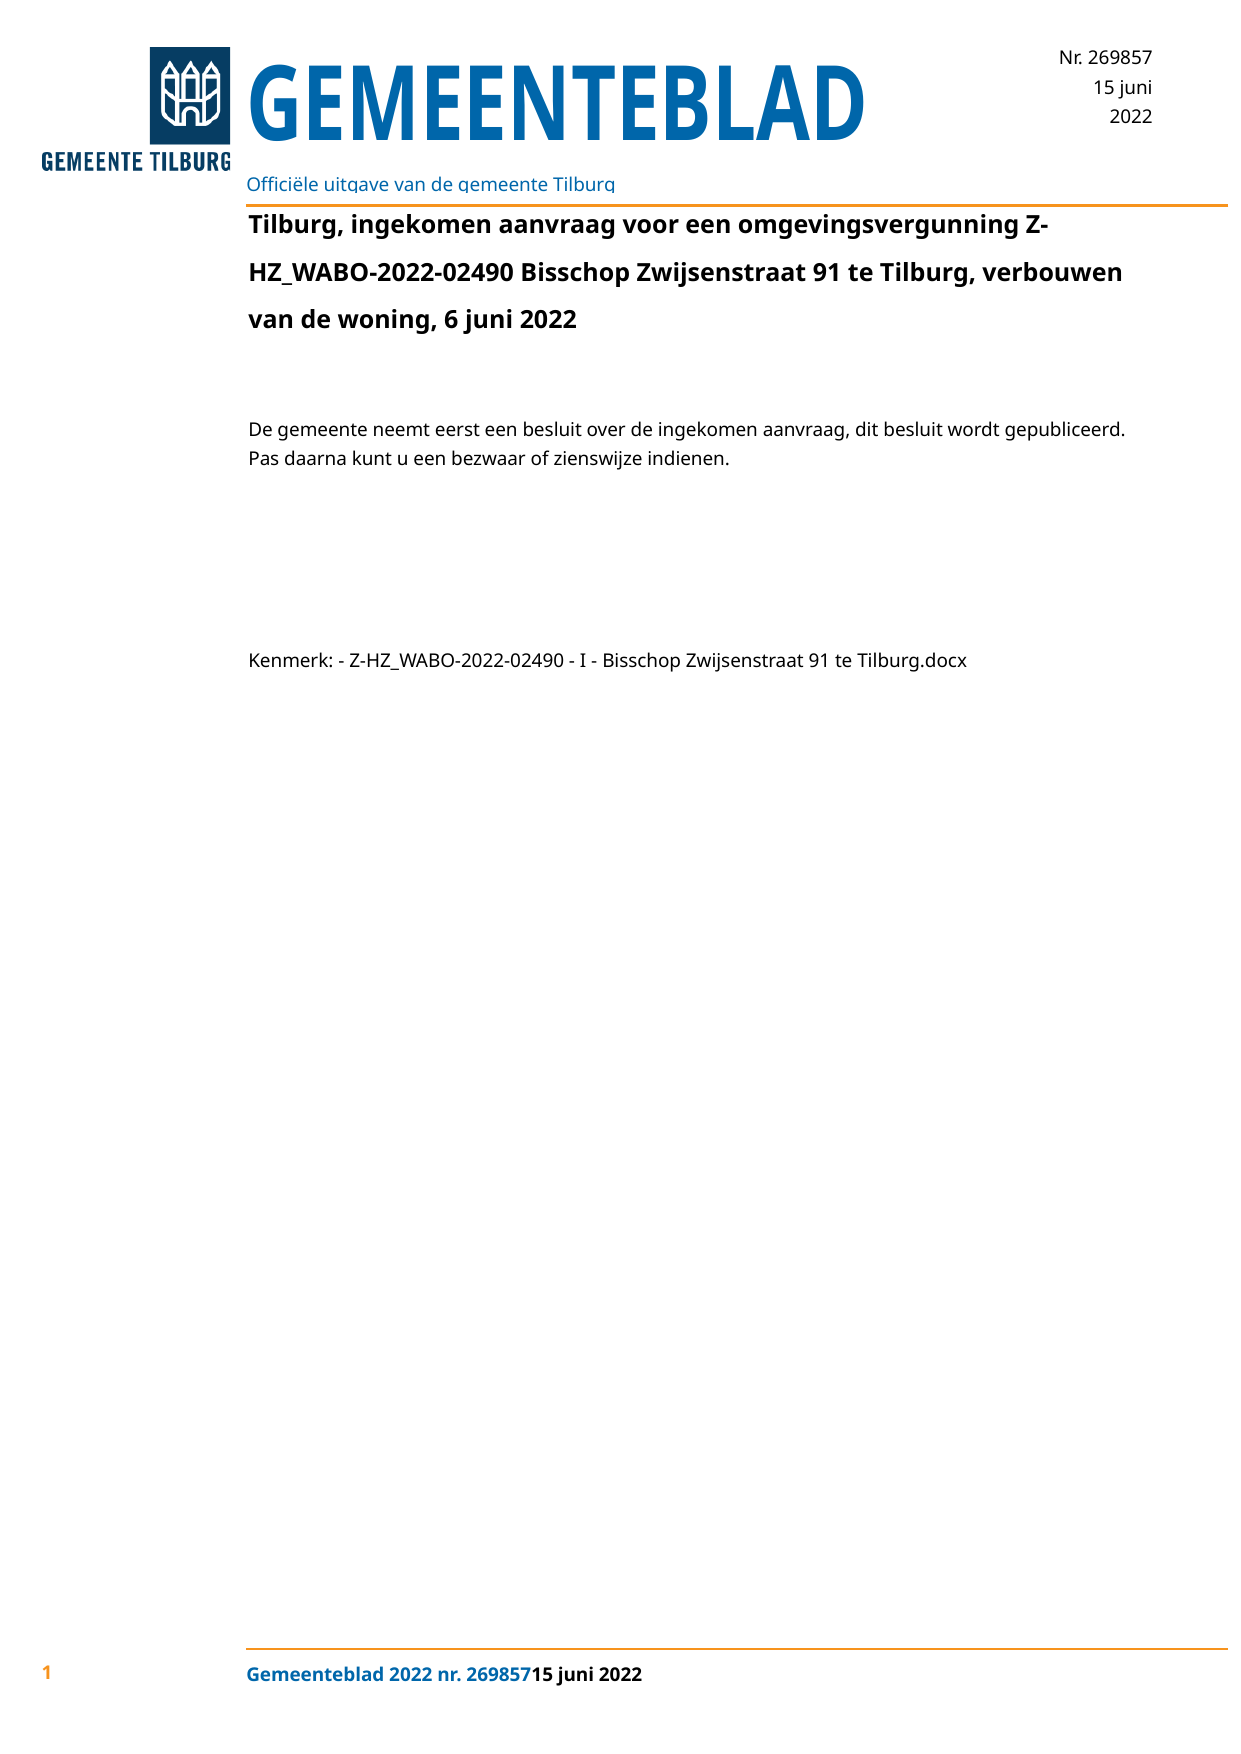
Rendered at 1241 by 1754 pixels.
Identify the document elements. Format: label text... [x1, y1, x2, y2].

text Tilburg, ingekomen aanvraag voor een omgevingsvergunning Z-HZ_WABO-2022-02490 Bisschop Zwijsenstraat 91 te Tilburg, verbouwen van de woning, 6 juni 2022 [248, 207, 1152, 336]
text Kenmerk: - Z-HZ_WABO-2022-02490 - I - Bisschop Zwijsenstraat 91 te Tilburg.docx [248, 647, 1152, 673]
text De gemeente neemt eerst een besluit over de ingekomen aanvraag, dit besluit wordt gepubliceerd. Pas daarna kunt u een bezwaar of zienswijze indienen. [248, 416, 1152, 471]
picture [41, 47, 231, 172]
